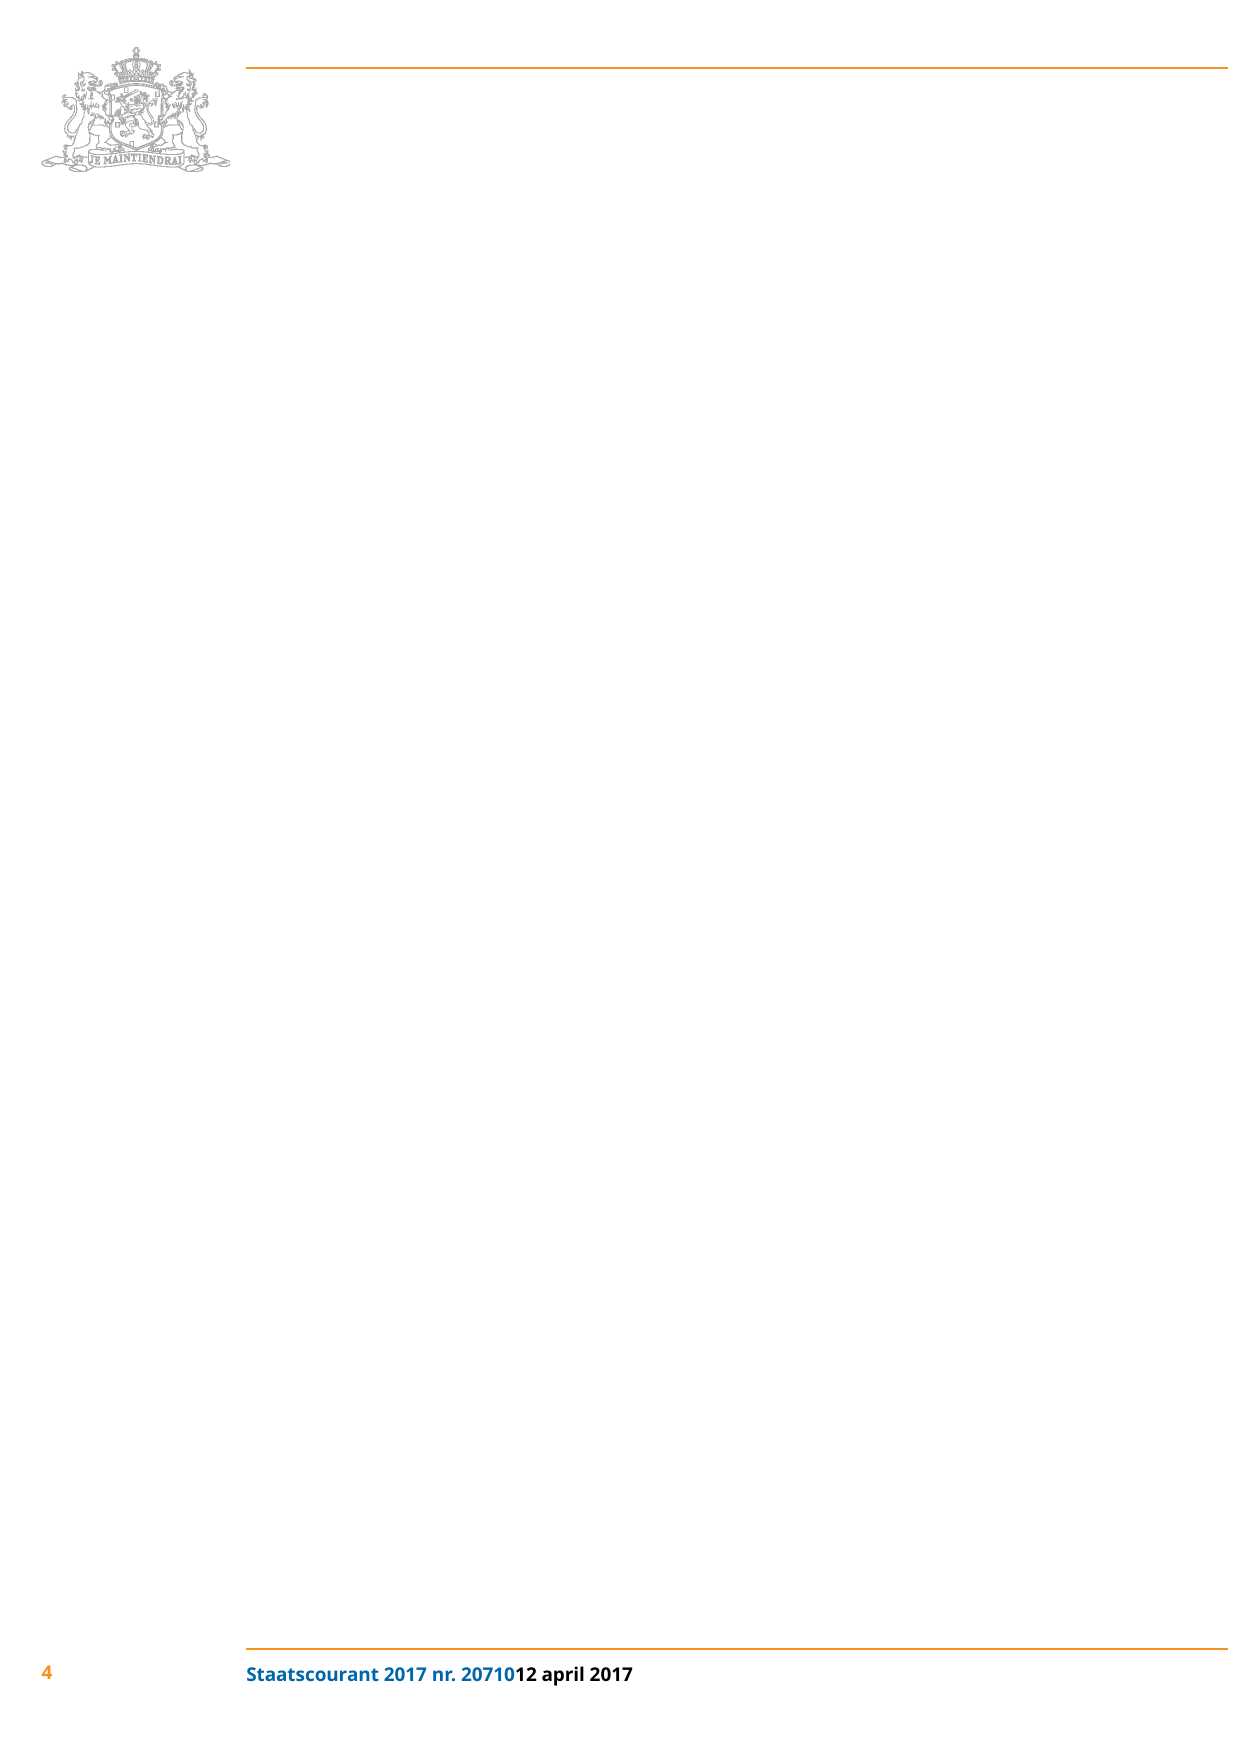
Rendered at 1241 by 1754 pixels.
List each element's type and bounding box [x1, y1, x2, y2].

picture [41, 47, 231, 172]
